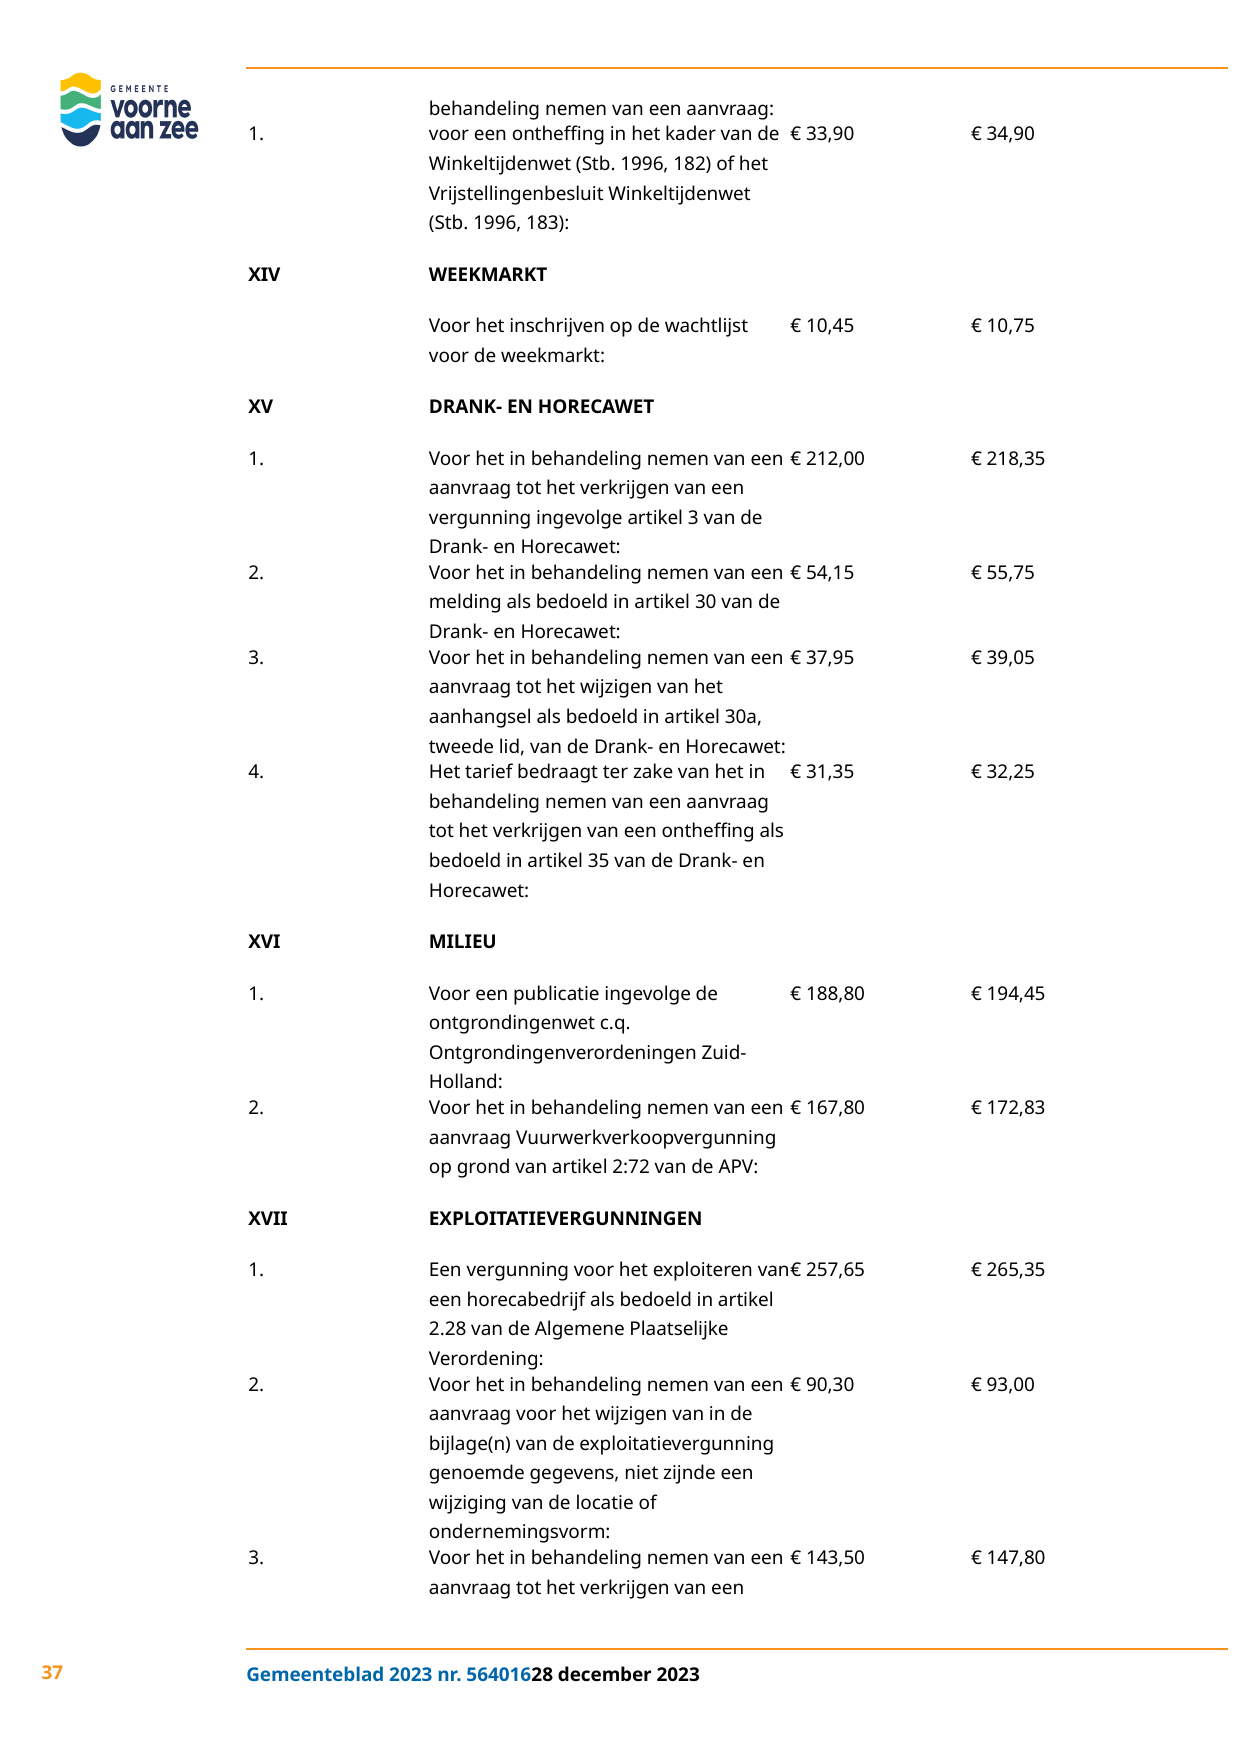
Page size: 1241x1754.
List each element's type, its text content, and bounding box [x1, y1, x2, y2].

table_cell [971, 954, 1152, 980]
table_cell € 147,80 [971, 1545, 1152, 1600]
table_cell Voor het inschrijven op de wachtlijst voor de weekmarkt: [429, 312, 790, 367]
table_cell XV [248, 393, 429, 419]
table_cell [790, 368, 971, 393]
table_cell [248, 368, 429, 393]
table_cell [248, 286, 429, 312]
table_cell € 54,15 [790, 559, 971, 644]
table_cell [971, 1231, 1152, 1256]
table_cell Voor het in behandeling nemen van een aanvraag tot het wijzigen van het aanhangsel als bedoeld in artikel 30a, tweede lid, van de Drank- en Horecawet: [429, 644, 790, 758]
table_cell € 194,45 [971, 980, 1152, 1094]
table_cell € 93,00 [971, 1371, 1152, 1544]
table_cell [248, 235, 429, 261]
table_cell [971, 393, 1152, 419]
table_cell € 188,80 [790, 980, 971, 1094]
table_cell WEEKMARKT [429, 261, 790, 286]
table_cell [429, 235, 790, 261]
table_cell [790, 954, 971, 980]
table_cell € 212,00 [790, 445, 971, 559]
table_cell behandeling nemen van een aanvraag: [429, 95, 790, 121]
table_cell [971, 286, 1152, 312]
table_cell [971, 1205, 1152, 1231]
table_cell [248, 1179, 429, 1205]
table_cell Een vergunning voor het exploiteren van een horecabedrijf als bedoeld in artikel 2.28 van de Algemene Plaatselijke Verordening: [429, 1256, 790, 1371]
table_cell € 167,80 [790, 1094, 971, 1179]
table_cell 2. [248, 1094, 429, 1179]
table_cell 1. [248, 980, 429, 1094]
table_cell [790, 928, 971, 954]
table_cell [790, 419, 971, 445]
table_cell [248, 903, 429, 928]
table_cell XVI [248, 928, 429, 954]
table_cell [429, 954, 790, 980]
table_cell [248, 1231, 429, 1256]
table_cell MILIEU [429, 928, 790, 954]
table_cell 1. [248, 1256, 429, 1371]
table_cell [971, 368, 1152, 393]
table_cell 2. [248, 559, 429, 644]
table_cell € 34,90 [971, 121, 1152, 235]
table_cell 4. [248, 759, 429, 903]
table_cell € 218,35 [971, 445, 1152, 559]
table_cell [790, 1231, 971, 1256]
table_cell XVII [248, 1205, 429, 1231]
table_cell [429, 1179, 790, 1205]
table_cell [429, 1231, 790, 1256]
table_cell [790, 261, 971, 286]
table_cell Voor het in behandeling nemen van een aanvraag voor het wijzigen van in de bijlage(n) van de exploitatievergunning genoemde gegevens, niet zijnde een wijziging van de locatie of ondernemingsvorm: [429, 1371, 790, 1544]
table_cell EXPLOITATIEVERGUNNINGEN [429, 1205, 790, 1231]
table_cell 1. [248, 445, 429, 559]
table_cell Voor het in behandeling nemen van een aanvraag tot het verkrijgen van een [429, 1545, 790, 1600]
table_cell € 31,35 [790, 759, 971, 903]
table_cell [429, 368, 790, 393]
table_cell € 39,05 [971, 644, 1152, 758]
table_cell [248, 95, 429, 121]
table_cell [790, 903, 971, 928]
table_cell € 265,35 [971, 1256, 1152, 1371]
table_cell Voor het in behandeling nemen van een melding als bedoeld in artikel 30 van de Drank- en Horecawet: [429, 559, 790, 644]
table_cell [790, 1179, 971, 1205]
picture [41, 47, 231, 172]
table_cell [971, 419, 1152, 445]
table_cell € 172,83 [971, 1094, 1152, 1179]
table_cell € 32,25 [971, 759, 1152, 903]
table_cell € 10,45 [790, 312, 971, 367]
table_cell voor een ontheffing in het kader van de Winkeltijdenwet (Stb. 1996, 182) of het Vrijstellingenbesluit Winkeltijdenwet (Stb. 1996, 183): [429, 121, 790, 235]
table_cell 3. [248, 644, 429, 758]
table_cell [971, 235, 1152, 261]
table_cell [790, 235, 971, 261]
table_cell Voor het in behandeling nemen van een aanvraag tot het verkrijgen van een vergunning ingevolge artikel 3 van de Drank- en Horecawet: [429, 445, 790, 559]
table_cell [429, 903, 790, 928]
table_cell [971, 95, 1152, 121]
table_cell € 55,75 [971, 559, 1152, 644]
table_cell 2. [248, 1371, 429, 1544]
table_cell [971, 903, 1152, 928]
table_cell [429, 419, 790, 445]
table_cell [971, 1179, 1152, 1205]
table_cell [971, 928, 1152, 954]
table_cell 3. [248, 1545, 429, 1600]
table_cell 1. [248, 121, 429, 235]
table_cell [248, 312, 429, 367]
table_cell [429, 286, 790, 312]
table_cell € 10,75 [971, 312, 1152, 367]
table_cell Voor een publicatie ingevolge de ontgrondingenwet c.q. Ontgrondingenverordeningen Zuid-Holland: [429, 980, 790, 1094]
table_cell [790, 95, 971, 121]
table_cell € 90,30 [790, 1371, 971, 1544]
table_cell XIV [248, 261, 429, 286]
table_cell DRANK- EN HORECAWET [429, 393, 790, 419]
table_cell [248, 954, 429, 980]
table_cell [248, 419, 429, 445]
table_cell [790, 1205, 971, 1231]
table_cell € 257,65 [790, 1256, 971, 1371]
table_cell [971, 261, 1152, 286]
table_cell € 33,90 [790, 121, 971, 235]
table_cell € 37,95 [790, 644, 971, 758]
table_cell Het tarief bedraagt ter zake van het in behandeling nemen van een aanvraag tot het verkrijgen van een ontheffing als bedoeld in artikel 35 van de Drank- en Horecawet: [429, 759, 790, 903]
table_cell [790, 286, 971, 312]
table_cell [790, 393, 971, 419]
table_cell € 143,50 [790, 1545, 971, 1600]
table_cell Voor het in behandeling nemen van een aanvraag Vuurwerkverkoopvergunning op grond van artikel 2:72 van de APV: [429, 1094, 790, 1179]
